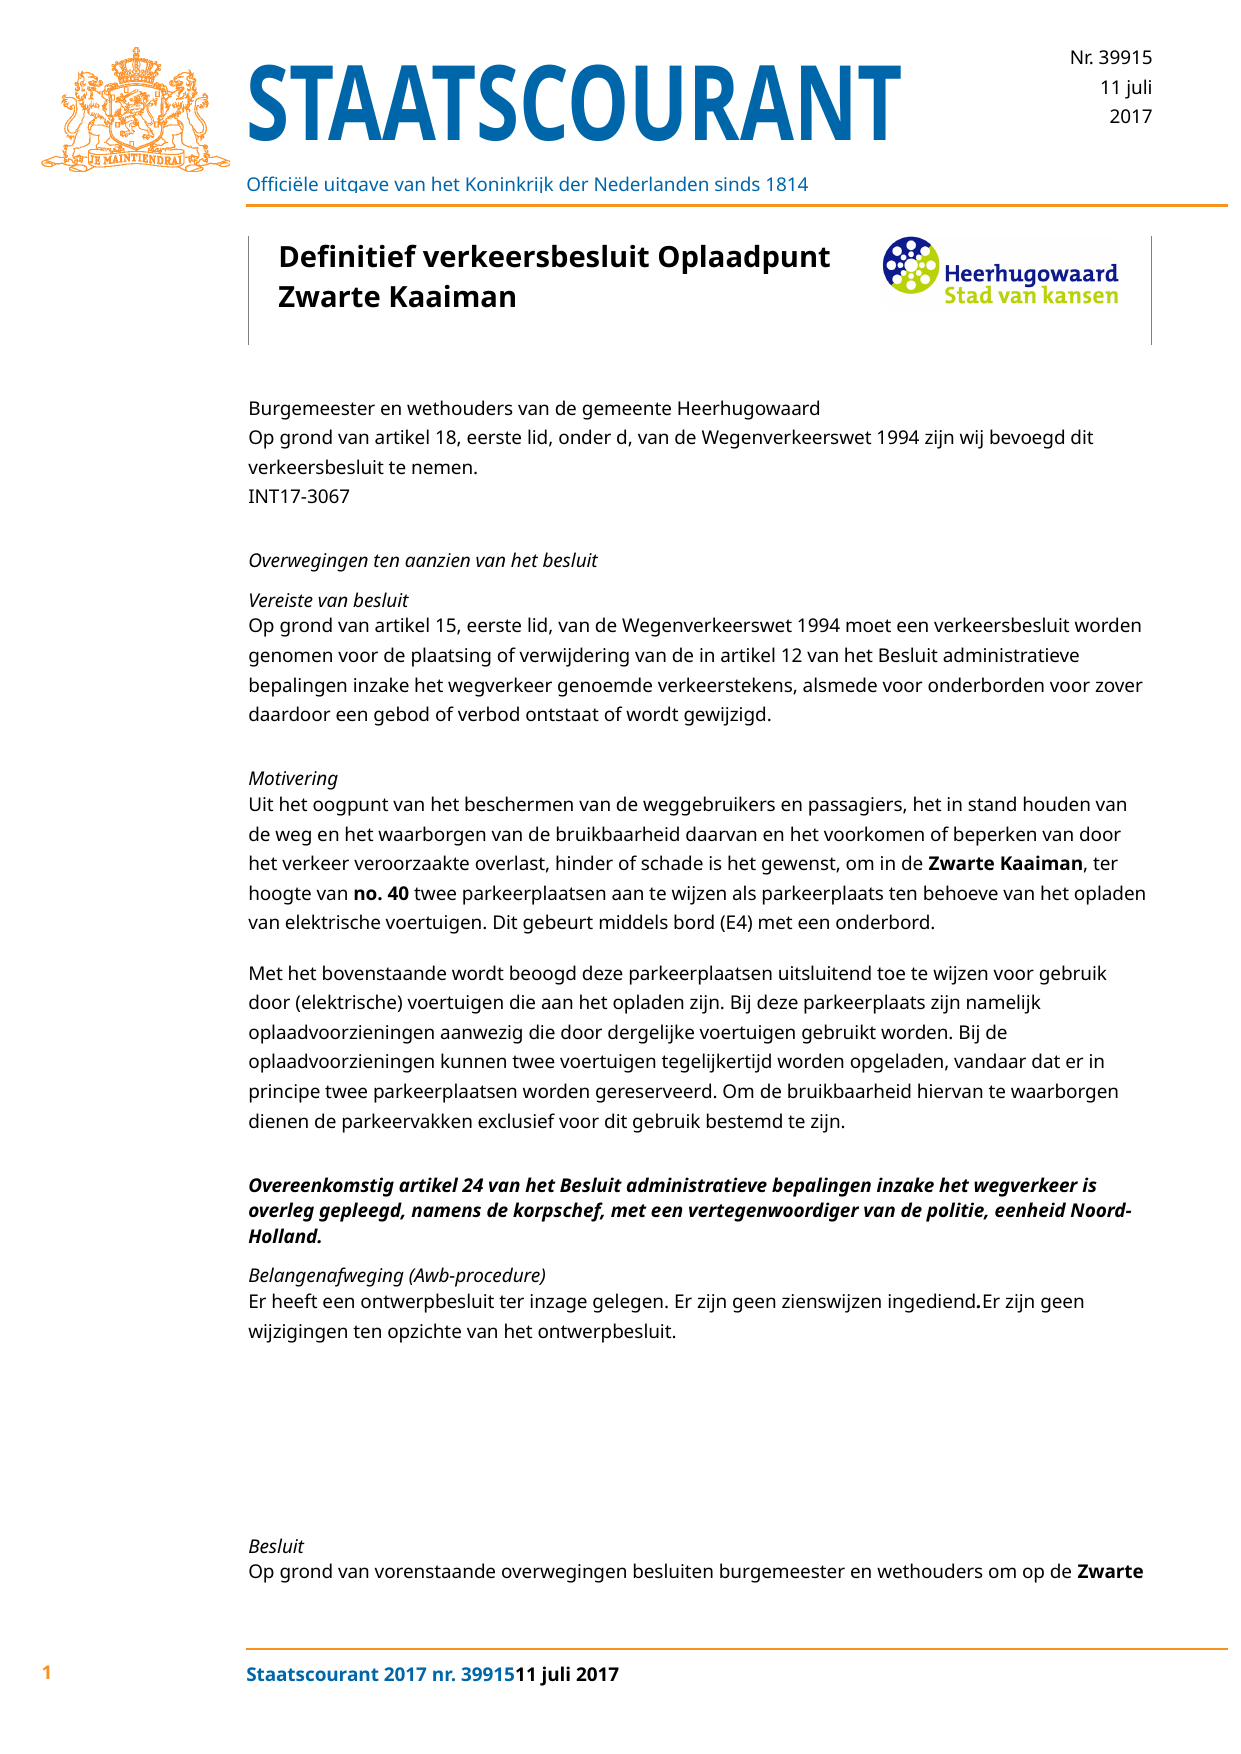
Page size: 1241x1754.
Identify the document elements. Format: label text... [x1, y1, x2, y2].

table_header [850, 236, 882, 309]
text Vereiste van besluit [248, 587, 1152, 613]
text Op grond van artikel 18, eerste lid, onder d, van de Wegenverkeerswet 1994 zijn wij bevoegd dit verkeersbesluit te nemen. [248, 424, 1152, 480]
text Overwegingen ten aanzien van het besluit [248, 548, 1152, 573]
text Op grond van vorenstaande overwegingen besluiten burgemeester en wethouders om op de Zwarte [248, 1559, 1152, 1584]
text Op grond van artikel 15, eerste lid, van de Wegenverkeerswet 1994 moet een verkeersbesluit worden genomen voor de plaatsing of verwijdering van de in artikel 12 van het Besluit administratieve bepalingen inzake het wegverkeer genoemde verkeerstekens, alsmede voor onderborden voor zover daardoor een gebod of verbod ontstaat of wordt gewijzigd. [248, 613, 1152, 727]
text Besluit [248, 1533, 1152, 1559]
picture [41, 47, 231, 172]
text Belangenafweging (Awb-procedure) [248, 1262, 1152, 1288]
table_header Definitief verkeersbesluit Oplaadpunt Zwarte Kaaiman [249, 236, 850, 345]
text Met het bovenstaande wordt beoogd deze parkeerplaatsen uitsluitend toe te wijzen voor gebruik door (elektrische) voertuigen die aan het opladen zijn. Bij deze parkeerplaats zijn namelijk oplaadvoorzieningen aanwezig die door dergelijke voertuigen gebruikt worden. Bij de oplaadvoorzieningen kunnen twee voertuigen tegelijkertijd worden opgeladen, vandaar dat er in principe twee parkeerplaatsen worden gereserveerd. Om de bruikbaarheid hiervan te waarborgen dienen de parkeervakken exclusief voor dit gebruik bestemd te zijn. [248, 960, 1152, 1133]
picture [882, 236, 1119, 310]
text Burgemeester en wethouders van de gemeente Heerhugowaard [248, 395, 1152, 421]
text Motivering [248, 765, 1152, 791]
table_header [850, 310, 1151, 345]
text Er heeft een ontwerpbesluit ter inzage gelegen. Er zijn geen zienswijzen ingediend.Er zijn geen wijzigingen ten opzichte van het ontwerpbesluit. [248, 1288, 1152, 1343]
text Uit het oogpunt van het beschermen van de weggebruikers en passagiers, het in stand houden van de weg en het waarborgen van de bruikbaarheid daarvan en het voorkomen of beperken van door het verkeer veroorzaakte overlast, hinder of schade is het gewenst, om in de Zwarte Kaaiman, ter hoogte van no. 40 twee parkeerplaatsen aan te wijzen als parkeerplaats ten behoeve van het opladen van elektrische voertuigen. Dit gebeurt middels bord (E4) met een onderbord. [248, 791, 1152, 935]
text INT17-3067 [248, 484, 1152, 509]
text Overeenkomstig artikel 24 van het Besluit administratieve bepalingen inzake het wegverkeer is overleg gepleegd, namens de korpschef, met een vertegenwoordiger van de politie, eenheid Noord- Holland. [248, 1172, 1152, 1249]
table_header [1119, 236, 1151, 309]
